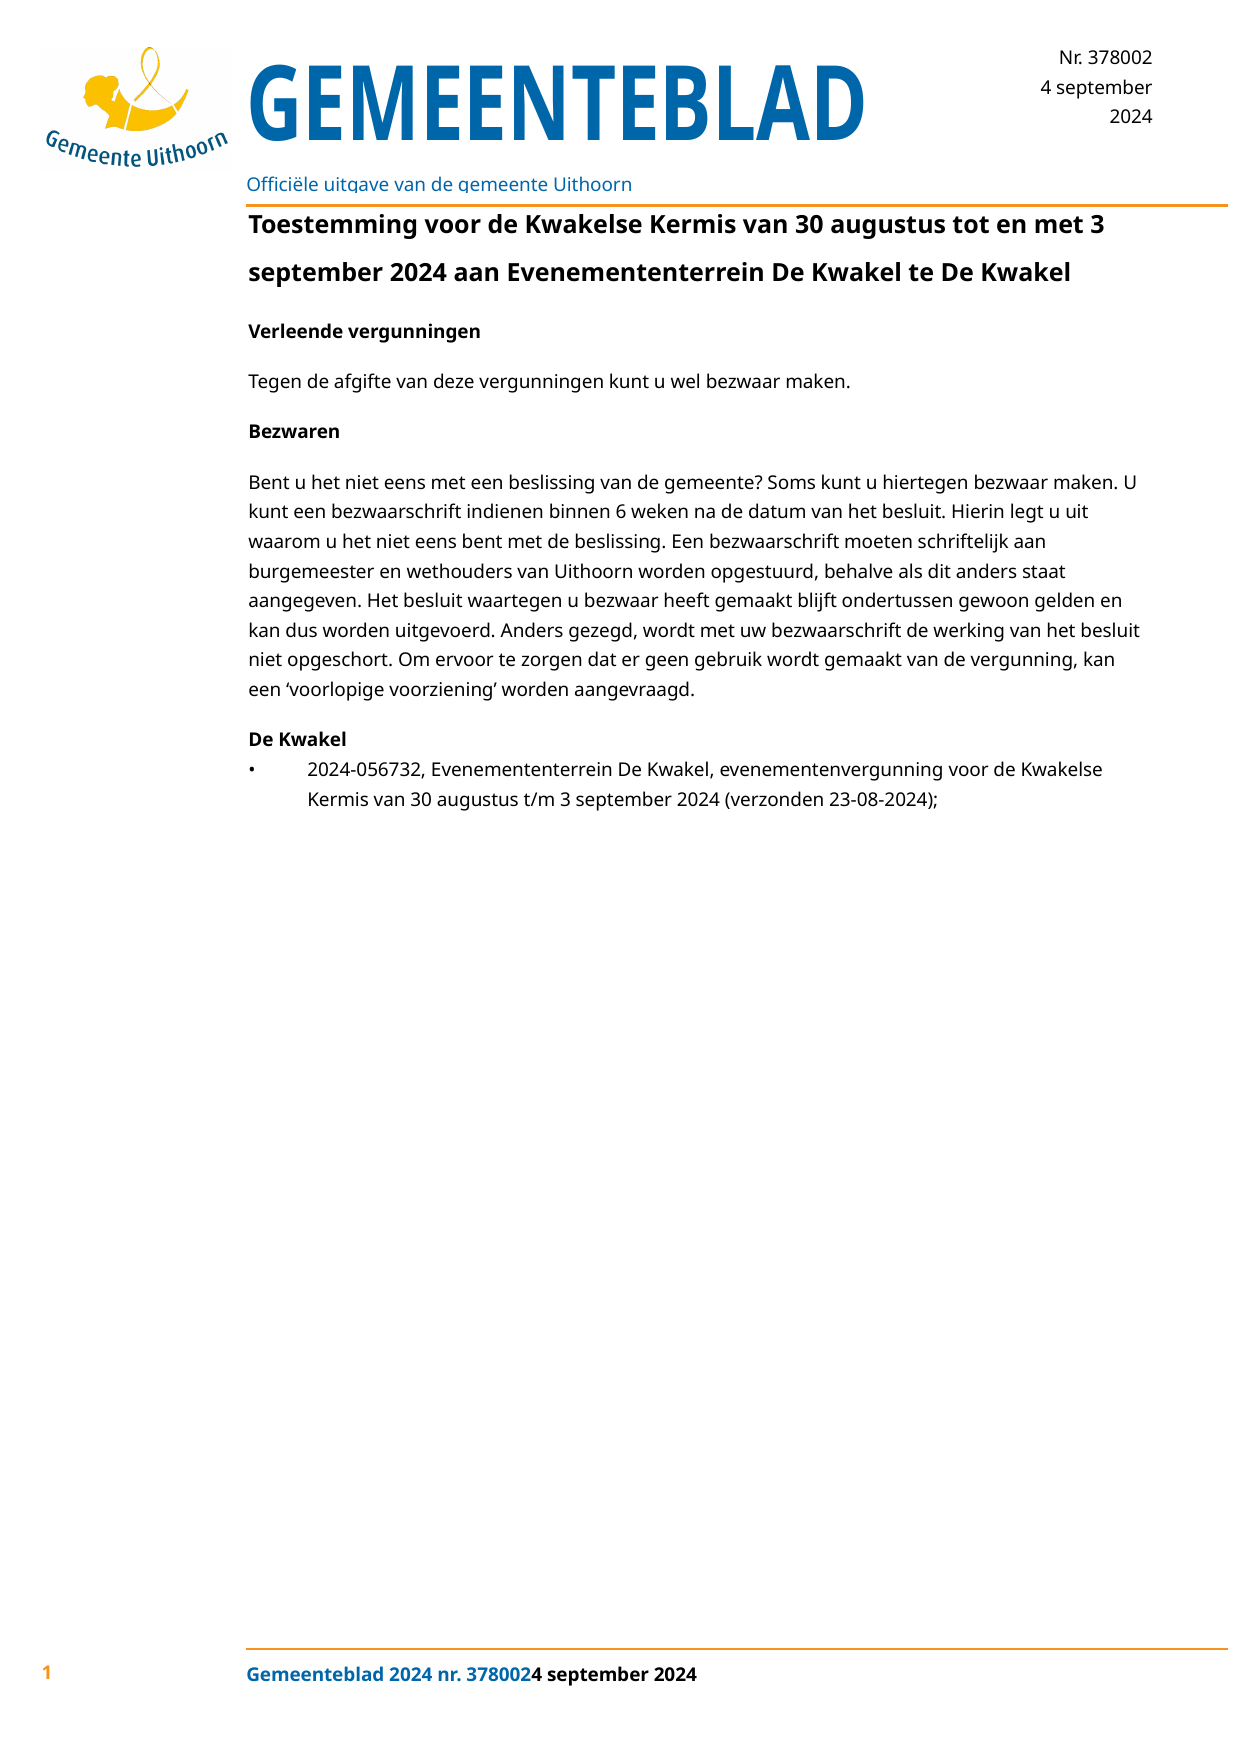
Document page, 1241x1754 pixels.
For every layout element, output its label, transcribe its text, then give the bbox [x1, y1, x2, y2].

text Verleende vergunningen [248, 318, 1152, 344]
text Toestemming voor de Kwakelse Kermis van 30 augustus tot en met 3 september 2024 aan Evenemententerrein De Kwakel te De Kwakel [248, 207, 1152, 288]
picture [41, 47, 231, 172]
list 2024-056732, Evenemententerrein De Kwakel, evenementenvergunning voor de Kwakelse Kermis van 30 augustus t/m 3 september 2024 (verzonden 23-08-2024); [248, 756, 1152, 812]
text De Kwakel [248, 727, 1152, 752]
text Bezwaren [248, 419, 1152, 444]
text Tegen de afgifte van deze vergunningen kunt u wel bezwaar maken. [248, 368, 1152, 394]
text Bent u het niet eens met een beslissing van de gemeente? Soms kunt u hiertegen bezwaar maken. U kunt een bezwaarschrift indienen binnen 6 weken na de datum van het besluit. Hierin legt u uit waarom u het niet eens bent met de beslissing. Een bezwaarschrift moeten schriftelijk aan burgemeester en wethouders van Uithoorn worden opgestuurd, behalve als dit anders staat aangegeven. Het besluit waartegen u bezwaar heeft gemaakt blijft ondertussen gewoon gelden en kan dus worden uitgevoerd. Anders gezegd, wordt met uw bezwaarschrift de werking van het besluit niet opgeschort. Om ervoor te zorgen dat er geen gebruik wordt gemaakt van de vergunning, kan een ‘voorlopige voorziening’ worden aangevraagd. [248, 469, 1152, 702]
